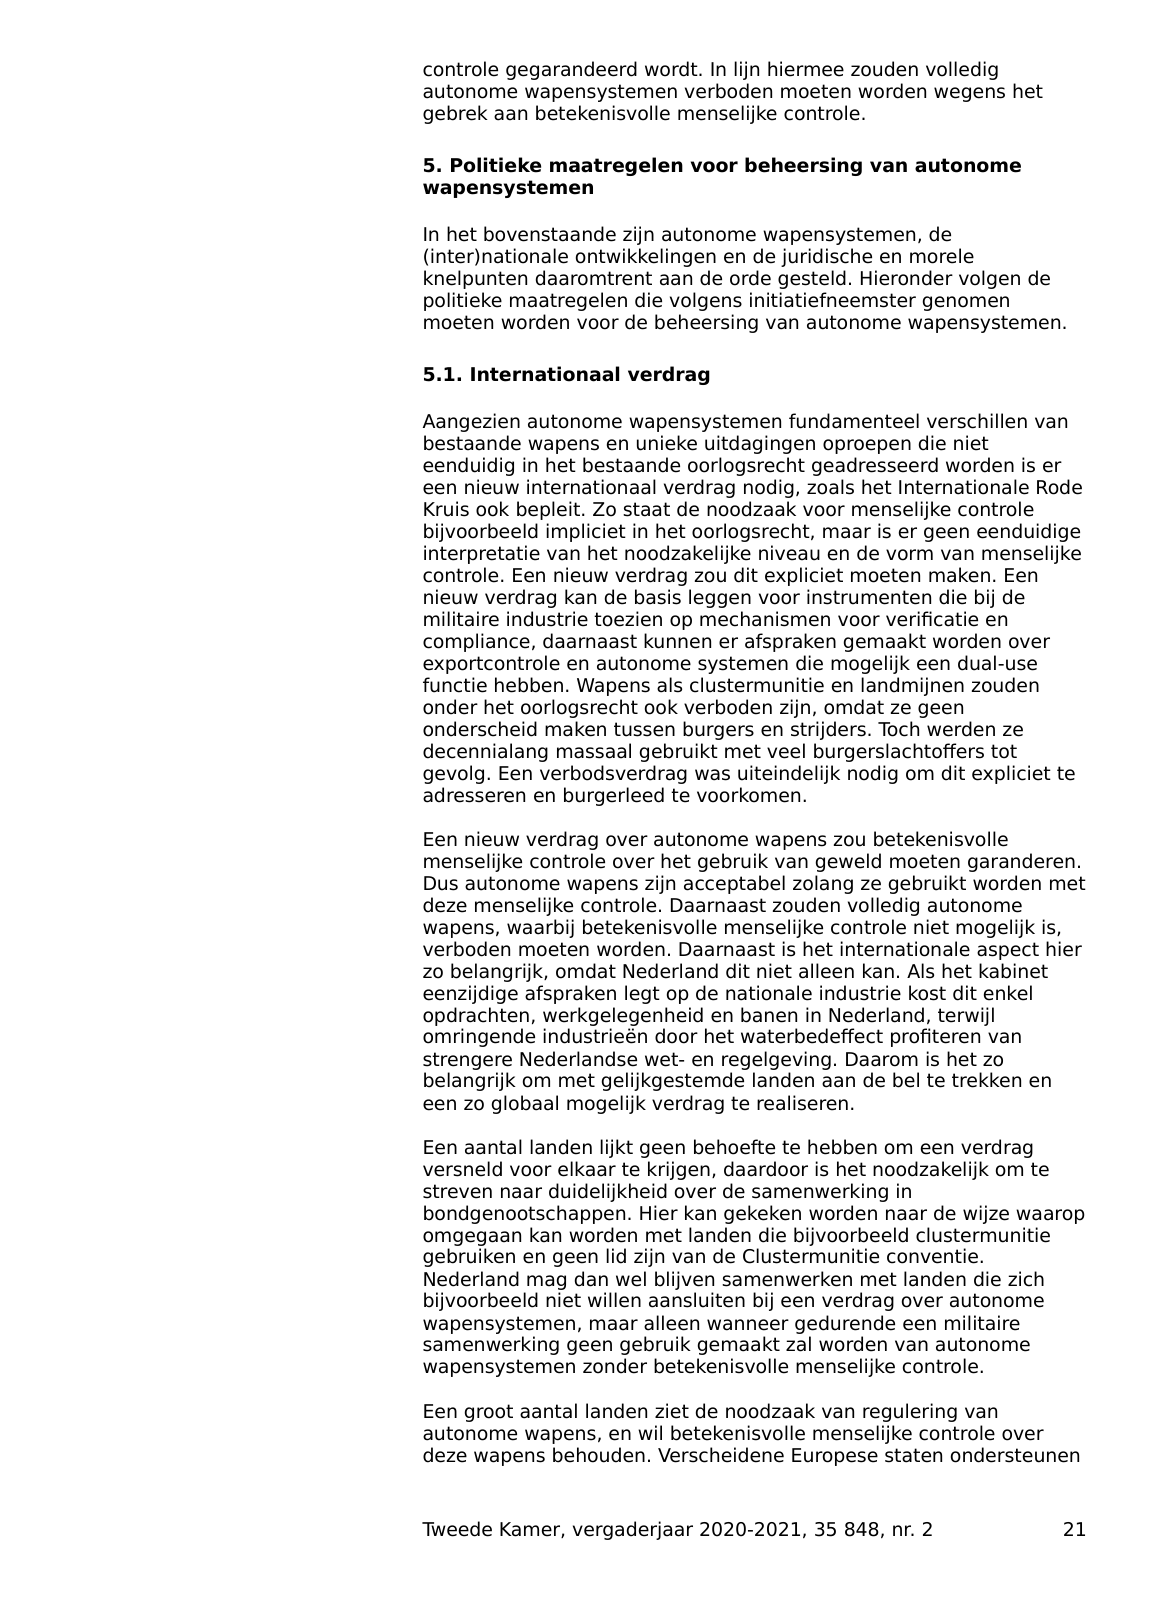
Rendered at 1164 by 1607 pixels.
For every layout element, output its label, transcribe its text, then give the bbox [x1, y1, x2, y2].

text Een nieuw verdrag over autonome wapens zou betekenisvolle menselijke controle over het gebruik van geweld moeten garanderen. Dus autonome wapens zijn acceptabel zolang ze gebruikt worden met deze menselijke controle. Daarnaast zouden volledig autonome wapens, waarbij betekenisvolle menselijke controle niet mogelijk is, verboden moeten worden. Daarnaast is het internationale aspect hier zo belangrijk, omdat Nederland dit niet alleen kan. Als het kabinet eenzijdige afspraken legt op de nationale industrie kost dit enkel opdrachten, werkgelegenheid en banen in Nederland, terwijl omringende industrieën door het waterbedeffect profiteren van strengere Nederlandse wet- en regelgeving. Daarom is het zo belangrijk om met gelijkgestemde landen aan de bel te trekken en een zo globaal mogelijk verdrag te realiseren. [422, 829, 1087, 1114]
subtitle 5.1. Internationaal verdrag [422, 364, 1087, 386]
text Een groot aantal landen ziet de noodzaak van regulering van autonome wapens, en wil betekenisvolle menselijke controle over deze wapens behouden. Verscheidene Europese staten ondersteunen [422, 1401, 1087, 1466]
text controle gegarandeerd wordt. In lijn hiermee zouden volledig autonome wapensystemen verboden moeten worden wegens het gebrek aan betekenisvolle menselijke controle. [422, 59, 1087, 125]
text Aangezien autonome wapensystemen fundamenteel verschillen van bestaande wapens en unieke uitdagingen oproepen die niet eenduidig in het bestaande oorlogsrecht geadresseerd worden is er een nieuw internationaal verdrag nodig, zoals het Internationale Rode Kruis ook bepleit. Zo staat de noodzaak voor menselijke controle bijvoorbeeld impliciet in het oorlogsrecht, maar is er geen eenduidige interpretatie van het noodzakelijke niveau en de vorm van menselijke controle. Een nieuw verdrag zou dit expliciet moeten maken. Een nieuw verdrag kan de basis leggen voor instrumenten die bij de militaire industrie toezien op mechanismen voor verificatie en compliance, daarnaast kunnen er afspraken gemaakt worden over exportcontrole en autonome systemen die mogelijk een dual-use functie hebben. Wapens als clustermunitie en landmijnen zouden onder het oorlogsrecht ook verboden zijn, omdat ze geen onderscheid maken tussen burgers en strijders. Toch werden ze decennialang massaal gebruikt met veel burgerslachtoffers tot gevolg. Een verbodsverdrag was uiteindelijk nodig om dit expliciet te adresseren en burgerleed te voorkomen. [422, 411, 1087, 806]
text In het bovenstaande zijn autonome wapensystemen, de (inter)nationale ontwikkelingen en de juridische en morele knelpunten daaromtrent aan de orde gesteld. Hieronder volgen de politieke maatregelen die volgens initiatiefneemster genomen moeten worden voor de beheersing van autonome wapensystemen. [422, 224, 1087, 334]
subtitle 5. Politieke maatregelen voor beheersing van autonome wapensystemen [422, 155, 1087, 199]
text Een aantal landen lijkt geen behoefte te hebben om een verdrag versneld voor elkaar te krijgen, daardoor is het noodzakelijk om te streven naar duidelijkheid over de samenwerking in bondgenootschappen. Hier kan gekeken worden naar de wijze waarop omgegaan kan worden met landen die bijvoorbeeld clustermunitie gebruiken en geen lid zijn van de Clustermunitie conventie. Nederland mag dan wel blijven samenwerken met landen die zich bijvoorbeeld niet willen aansluiten bij een verdrag over autonome wapensystemen, maar alleen wanneer gedurende een militaire samenwerking geen gebruik gemaakt zal worden van autonome wapensystemen zonder betekenisvolle menselijke controle. [422, 1137, 1087, 1378]
